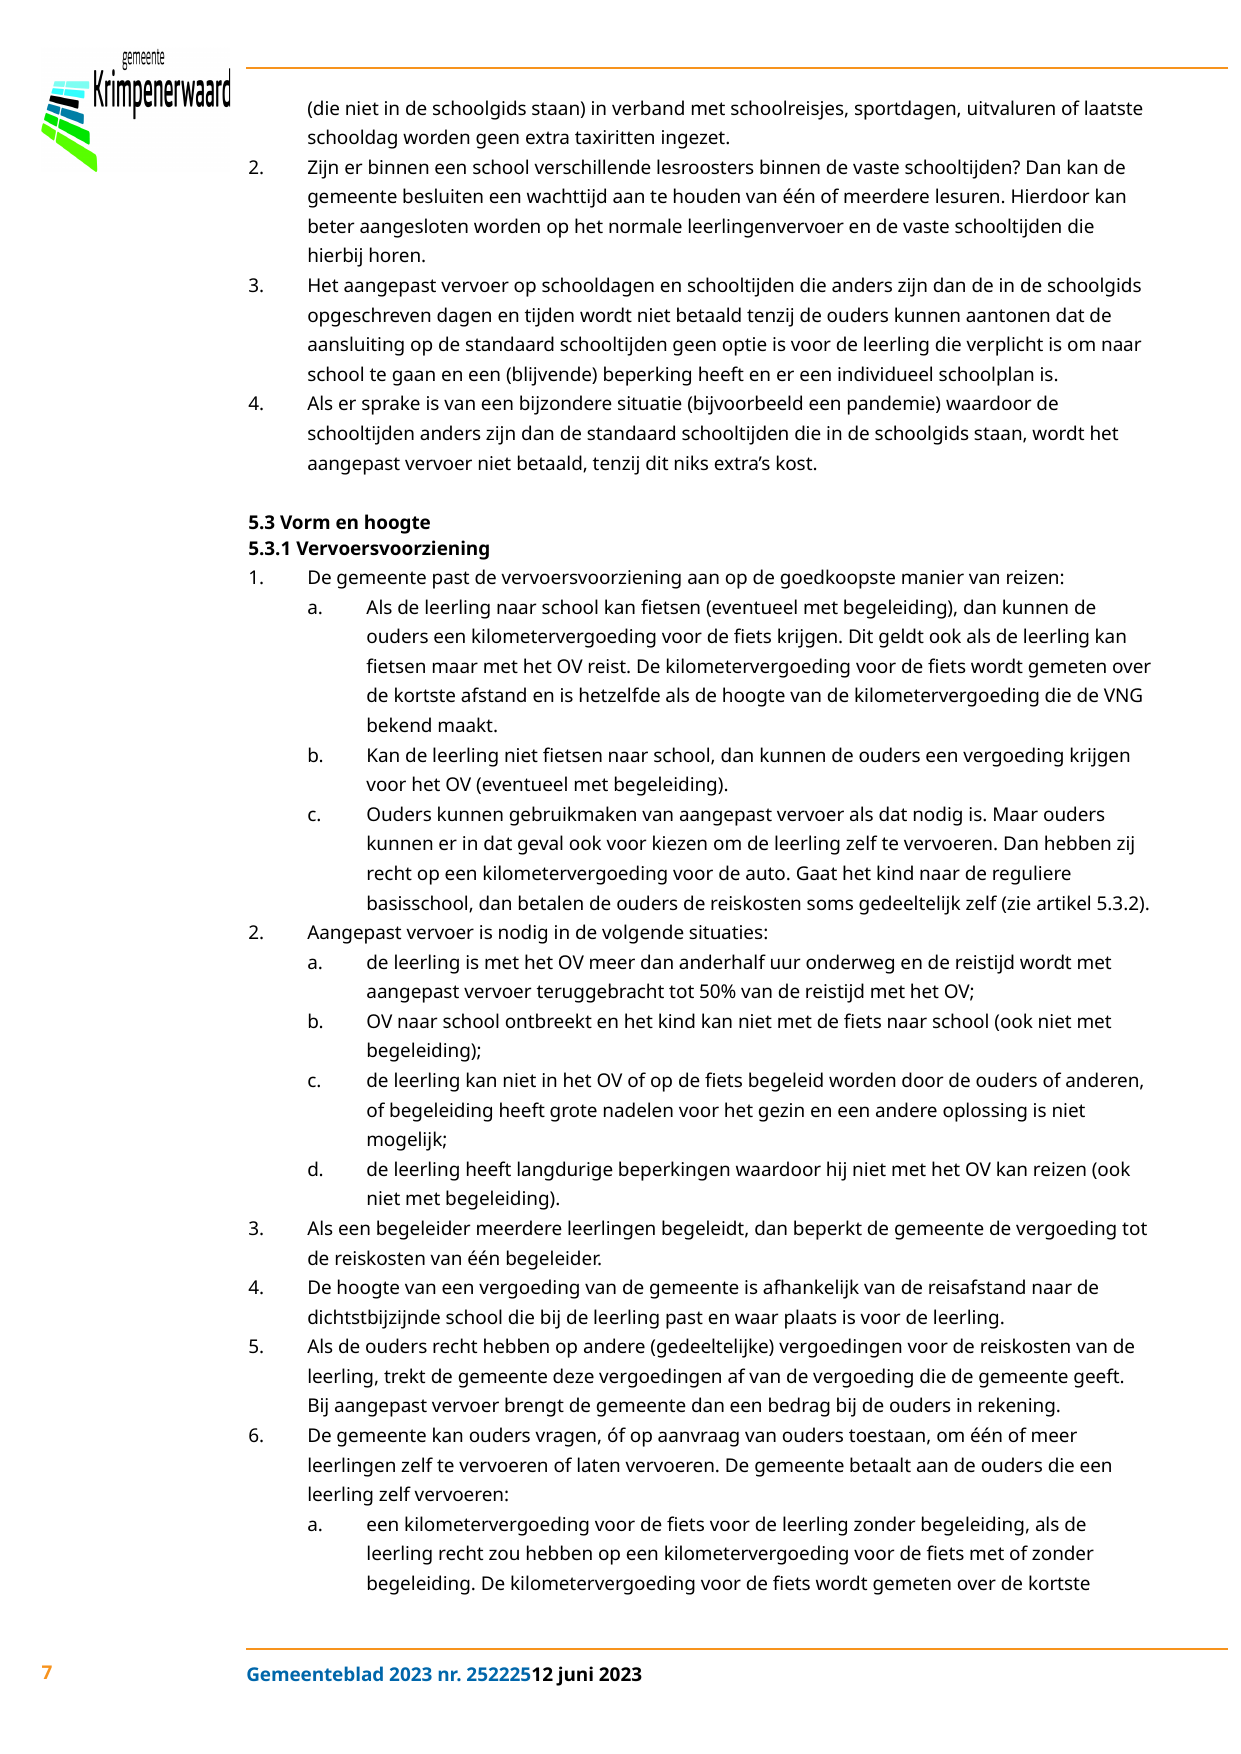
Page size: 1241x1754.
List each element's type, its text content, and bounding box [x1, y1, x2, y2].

list Als een begeleider meerdere leerlingen begeleidt, dan beperkt de gemeente de vergoeding tot de reiskosten van één begeleider. [248, 1215, 1152, 1270]
text 5.3.1 Vervoersvoorziening [248, 535, 1152, 560]
list Als de ouders recht hebben op andere (gedeeltelijke) vergoedingen voor de reiskosten van de leerling, trekt de gemeente deze vergoedingen af van de vergoeding die de gemeente geeft. Bij aangepast vervoer brengt de gemeente dan een bedrag bij de ouders in rekening. [248, 1333, 1152, 1418]
picture [41, 47, 231, 172]
list Als er sprake is van een bijzondere situatie (bijvoorbeeld een pandemie) waardoor de schooltijden anders zijn dan de standaard schooltijden die in de schoolgids staan, wordt het aangepast vervoer niet betaald, tenzij dit niks extra’s kost. [248, 391, 1152, 476]
list De gemeente past de vervoersvoorziening aan op de goedkoopste manier van reizen: [248, 564, 1152, 590]
list de leerling kan niet in het OV of op de fiets begeleid worden door de ouders of anderen, of begeleiding heeft grote nadelen voor het gezin en een andere oplossing is niet mogelijk; [307, 1067, 1152, 1152]
list Kan de leerling niet fietsen naar school, dan kunnen de ouders een vergoeding krijgen voor het OV (eventueel met begeleiding). [307, 742, 1152, 797]
list Het aangepast vervoer op schooldagen en schooltijden die anders zijn dan de in de schoolgids opgeschreven dagen en tijden wordt niet betaald tenzij de ouders kunnen aantonen dat de aansluiting op de standaard schooltijden geen optie is voor de leerling die verplicht is om naar school te gaan en een (blijvende) beperking heeft en er een individueel schoolplan is. [248, 272, 1152, 387]
list de leerling is met het OV meer dan anderhalf uur onderweg en de reistijd wordt met aangepast vervoer teruggebracht tot 50% van de reistijd met het OV; [307, 949, 1152, 1004]
list Ouders kunnen gebruikmaken van aangepast vervoer als dat nodig is. Maar ouders kunnen er in dat geval ook voor kiezen om de leerling zelf te vervoeren. Dan hebben zij recht op een kilometervergoeding voor de auto. Gaat het kind naar de reguliere basisschool, dan betalen de ouders de reiskosten soms gedeeltelijk zelf (zie artikel 5.3.2). [307, 801, 1152, 915]
list Aangepast vervoer is nodig in de volgende situaties: [248, 919, 1152, 945]
list Als de leerling naar school kan fietsen (eventueel met begeleiding), dan kunnen de ouders een kilometervergoeding voor de fiets krijgen. Dit geldt ook als de leerling kan fietsen maar met het OV reist. De kilometervergoeding voor de fiets wordt gemeten over de kortste afstand en is hetzelfde als de hoogte van de kilometervergoeding die de VNG bekend maakt. [307, 594, 1152, 738]
list een kilometervergoeding voor de fiets voor de leerling zonder begeleiding, als de leerling recht zou hebben op een kilometervergoeding voor de fiets met of zonder begeleiding. De kilometervergoeding voor de fiets wordt gemeten over de kortste [307, 1511, 1152, 1596]
list de leerling heeft langdurige beperkingen waardoor hij niet met het OV kan reizen (ook niet met begeleiding). [307, 1156, 1152, 1211]
list (die niet in de schoolgids staan) in verband met schoolreisjes, sportdagen, uitvaluren of laatste schooldag worden geen extra taxiritten ingezet. [248, 95, 1152, 150]
list De hoogte van een vergoeding van de gemeente is afhankelijk van de reisafstand naar de dichtstbijzijnde school die bij de leerling past en waar plaats is voor de leerling. [248, 1274, 1152, 1329]
text 5.3 Vorm en hoogte [248, 509, 1152, 535]
list De gemeente kan ouders vragen, óf op aanvraag van ouders toestaan, om één of meer leerlingen zelf te vervoeren of laten vervoeren. De gemeente betaalt aan de ouders die een leerling zelf vervoeren: [248, 1422, 1152, 1507]
list Zijn er binnen een school verschillende lesroosters binnen de vaste schooltijden? Dan kan de gemeente besluiten een wachttijd aan te houden van één of meerdere lesuren. Hierdoor kan beter aangesloten worden op het normale leerlingenvervoer en de vaste schooltijden die hierbij horen. [248, 154, 1152, 268]
list OV naar school ontbreekt en het kind kan niet met de fiets naar school (ook niet met begeleiding); [307, 1008, 1152, 1063]
